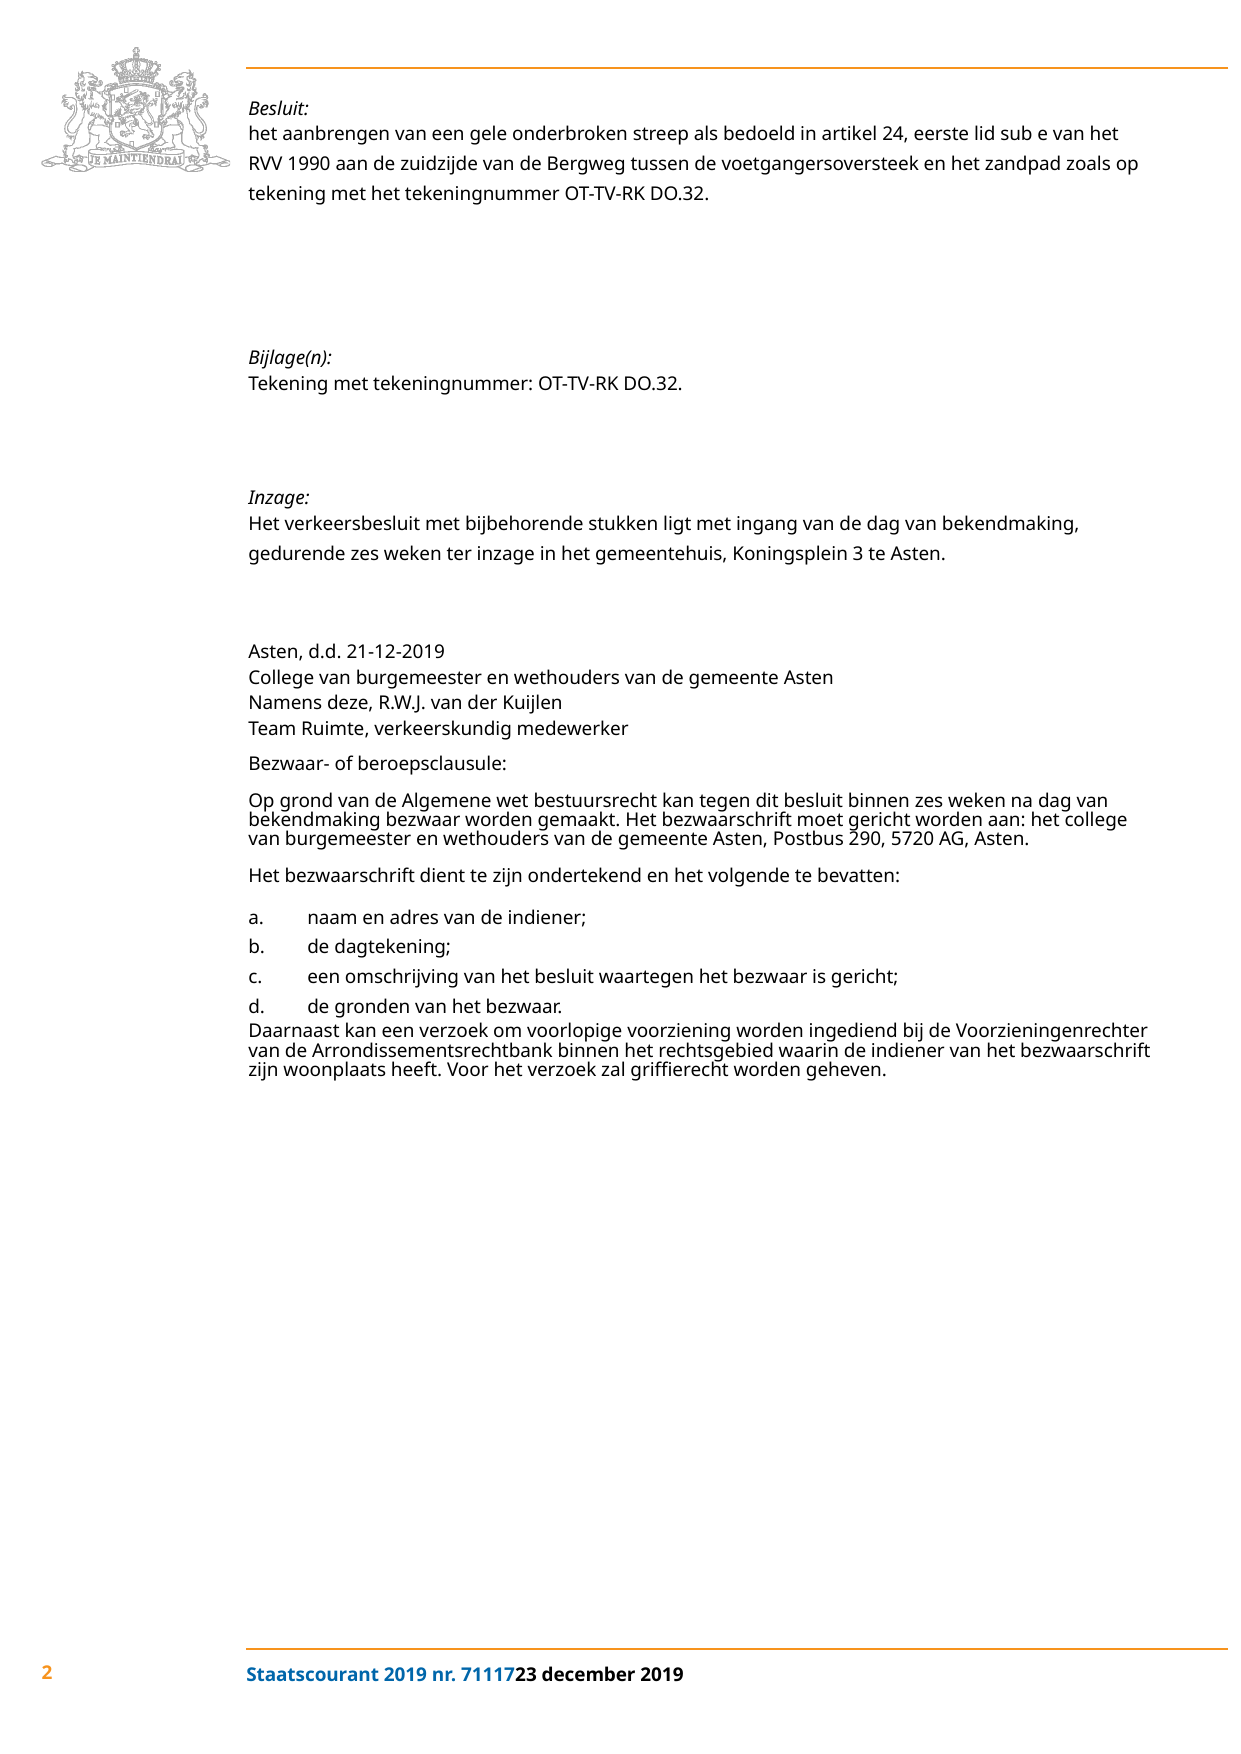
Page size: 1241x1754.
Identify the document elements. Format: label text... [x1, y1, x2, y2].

text Het verkeersbesluit met bijbehorende stukken ligt met ingang van de dag van bekendmaking, gedurende zes weken ter inzage in het gemeentehuis, Koningsplein 3 te Asten. [248, 510, 1152, 566]
list naam en adres van de indiener; [248, 904, 1152, 930]
text het aanbrengen van een gele onderbroken streep als bedoeld in artikel 24, eerste lid sub e van het RVV 1990 aan de zuidzijde van de Bergweg tussen de voetgangersoversteek en het zandpad zoals op tekening met het tekeningnummer OT-TV-RK DO.32. [248, 121, 1152, 205]
text Besluit: [248, 95, 1152, 121]
text Asten, d.d. 21-12-2019 [248, 638, 1152, 664]
text Tekening met tekeningnummer: OT-TV-RK DO.32. [248, 370, 1152, 396]
list een omschrijving van het besluit waartegen het bezwaar is gericht; [248, 963, 1152, 989]
text Inzage: [248, 484, 1152, 510]
text Team Ruimte, verkeerskundig medewerker [248, 715, 1152, 741]
text Bezwaar- of beroepsclausule: [248, 755, 1152, 774]
text Het bezwaarschrift dient te zijn ondertekend en het volgende te bevatten: [248, 867, 1152, 886]
text College van burgemeester en wethouders van de gemeente Asten [248, 664, 1152, 689]
text Namens deze, R.W.J. van der Kuijlen [248, 689, 1152, 715]
picture [41, 47, 231, 172]
list de dagtekening; [248, 934, 1152, 959]
text Op grond van de Algemene wet bestuursrecht kan tegen dit besluit binnen zes weken na dag van bekendmaking bezwaar worden gemaakt. Het bezwaarschrift moet gericht worden aan: het college van burgemeester en wethouders van de gemeente Asten, Postbus 290, 5720 AG, Asten. [248, 792, 1152, 849]
list de gronden van het bezwaar. [248, 993, 1152, 1019]
text Bijlage(n): [248, 344, 1152, 370]
text Daarnaast kan een verzoek om voorlopige voorziening worden ingediend bij de Voorzieningenrechter van de Arrondissementsrechtbank binnen het rechtsgebied waarin de indiener van het bezwaarschrift zijn woonplaats heeft. Voor het verzoek zal griffierecht worden geheven. [248, 1022, 1152, 1080]
